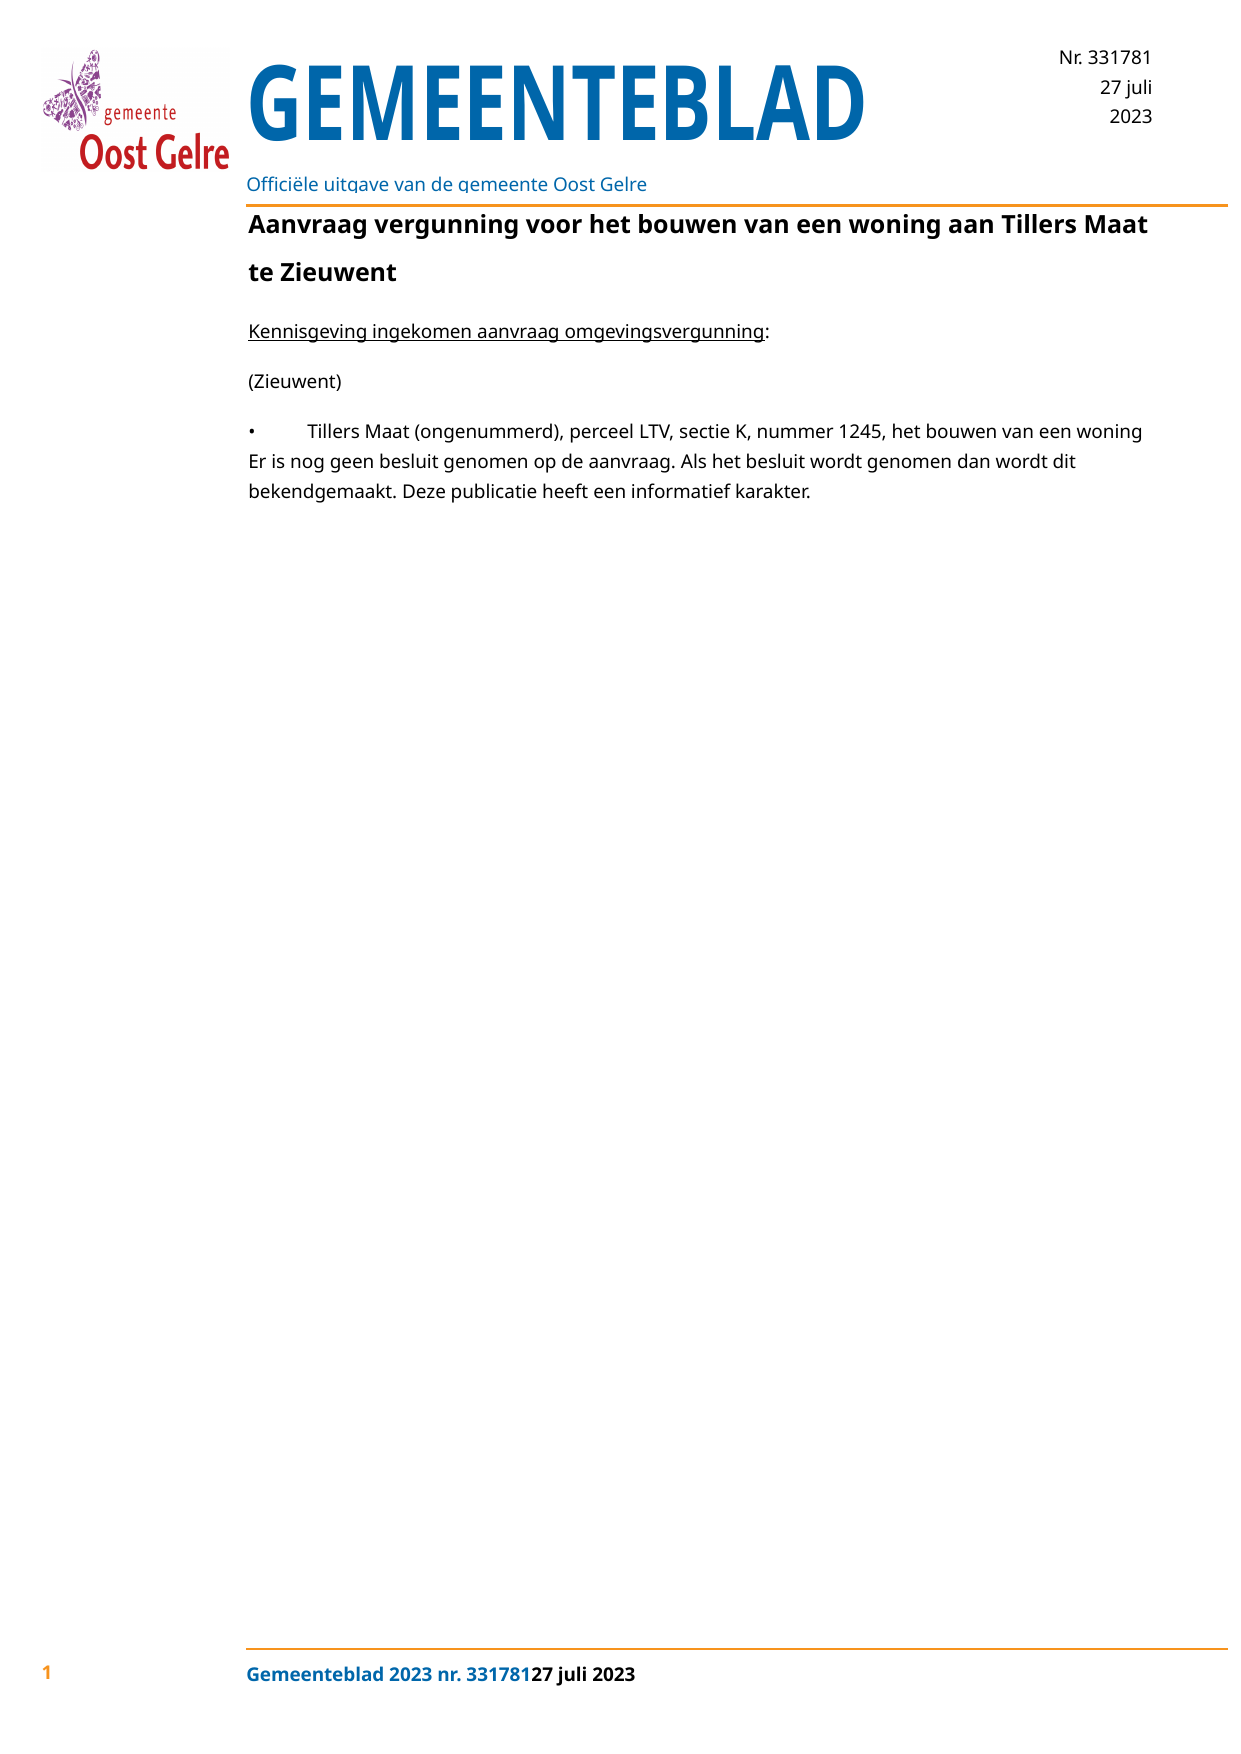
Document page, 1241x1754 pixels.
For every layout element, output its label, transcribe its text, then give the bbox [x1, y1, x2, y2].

text (Zieuwent) [248, 368, 1152, 394]
text Kennisgeving ingekomen aanvraag omgevingsvergunning: [248, 318, 1152, 344]
text Er is nog geen besluit genomen op de aanvraag. Als het besluit wordt genomen dan wordt dit bekendgemaakt. Deze publicatie heeft een informatief karakter. [248, 448, 1152, 504]
list Tillers Maat (ongenummerd), perceel LTV, sectie K, nummer 1245, het bouwen van een woning [248, 419, 1152, 444]
text Aanvraag vergunning voor het bouwen van een woning aan Tillers Maat te Zieuwent [248, 207, 1152, 288]
picture [41, 47, 231, 172]
